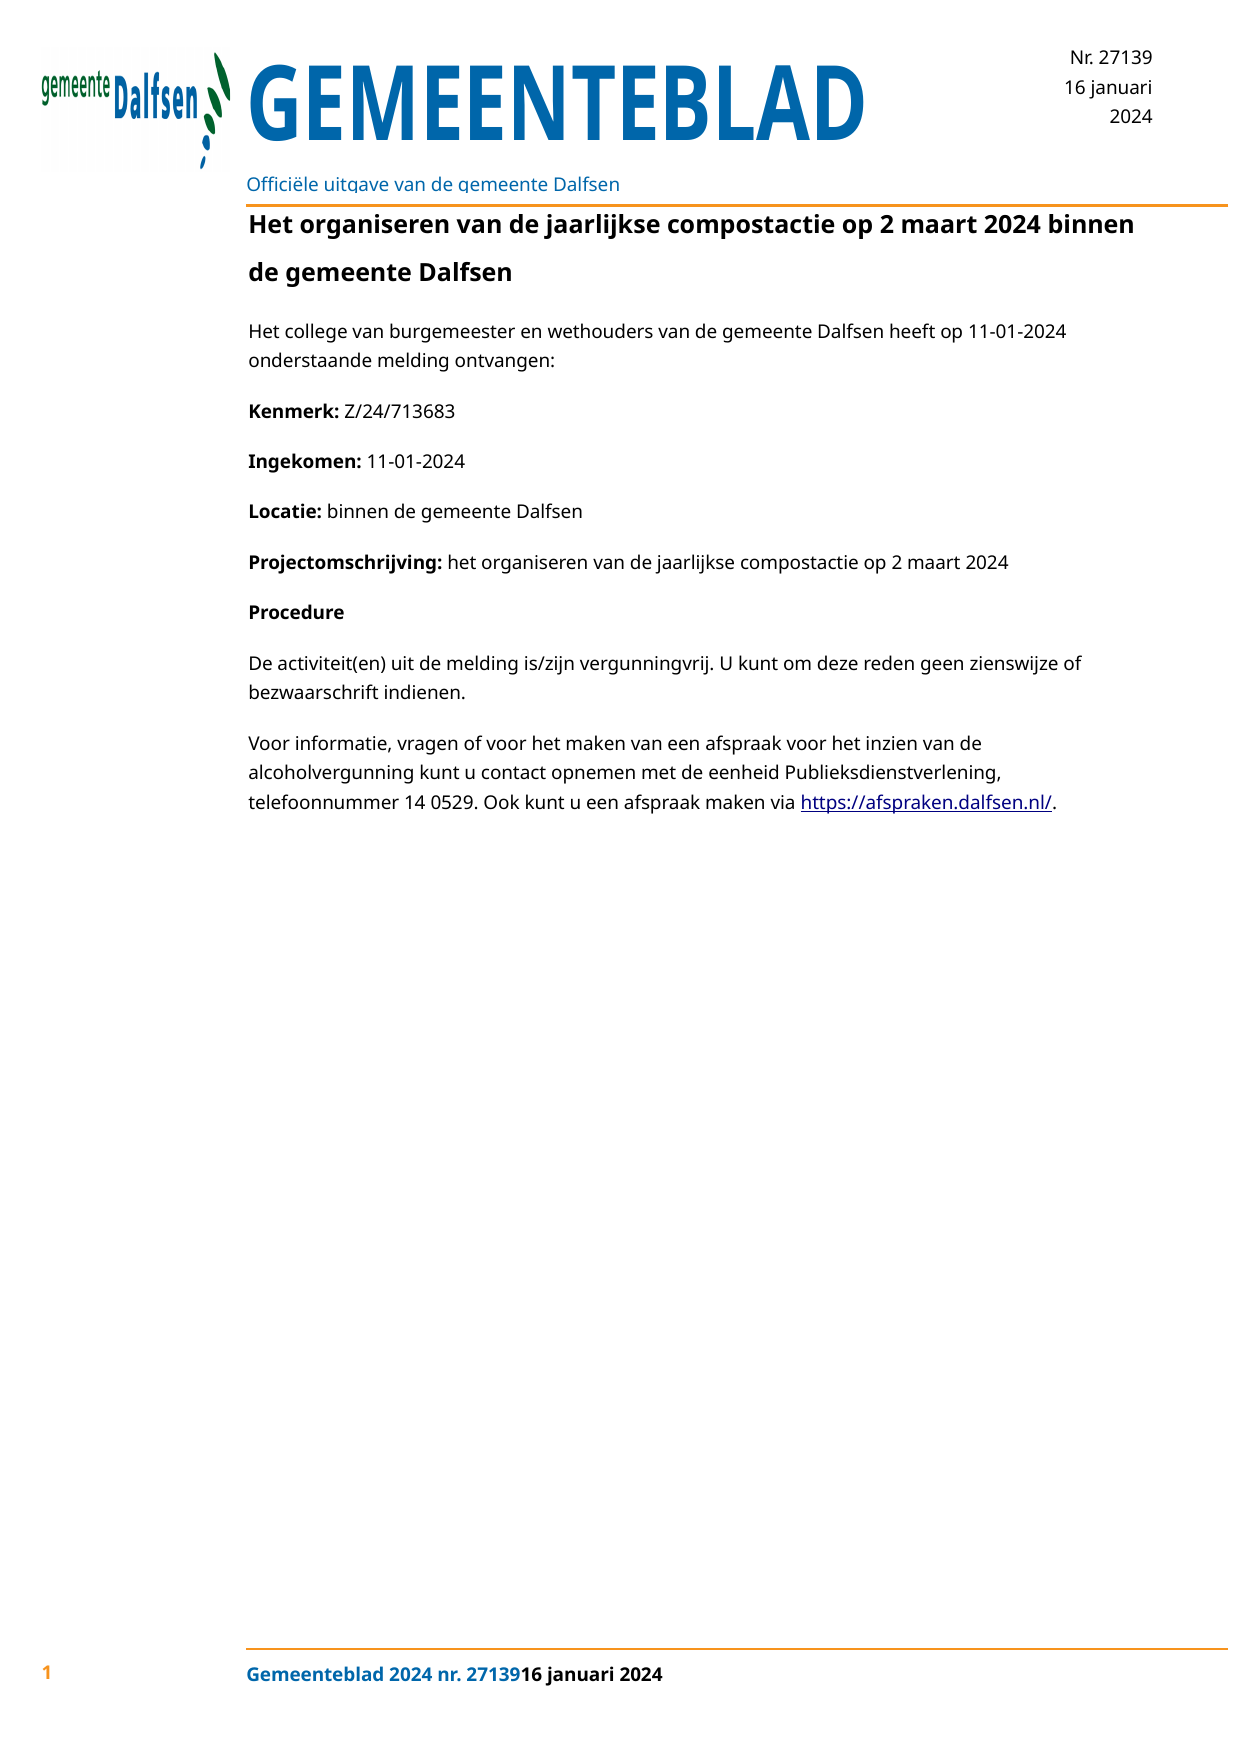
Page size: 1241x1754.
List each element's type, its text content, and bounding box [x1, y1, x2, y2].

text Procedure [248, 599, 1152, 625]
text Ingekomen: 11-01-2024 [248, 448, 1152, 474]
text Het college van burgemeester en wethouders van de gemeente Dalfsen heeft op 11-01-2024 onderstaande melding ontvangen: [248, 318, 1152, 373]
text Het organiseren van de jaarlijkse compostactie op 2 maart 2024 binnen de gemeente Dalfsen [248, 207, 1152, 288]
text Kenmerk: Z/24/713683 [248, 398, 1152, 424]
picture [41, 47, 231, 172]
text De activiteit(en) uit de melding is/zijn vergunningvrij. U kunt om deze reden geen zienswijze of bezwaarschrift indienen. [248, 650, 1152, 705]
text Voor informatie, vragen of voor het maken van een afspraak voor het inzien van de alcoholvergunning kunt u contact opnemen met de eenheid Publieksdienstverlening, telefoonnummer 14 0529. Ook kunt u een afspraak maken via https://afspraken.dalfsen.nl/. [248, 730, 1152, 815]
text Projectomschrijving: het organiseren van de jaarlijkse compostactie op 2 maart 2024 [248, 549, 1152, 575]
text Locatie: binnen de gemeente Dalfsen [248, 499, 1152, 524]
